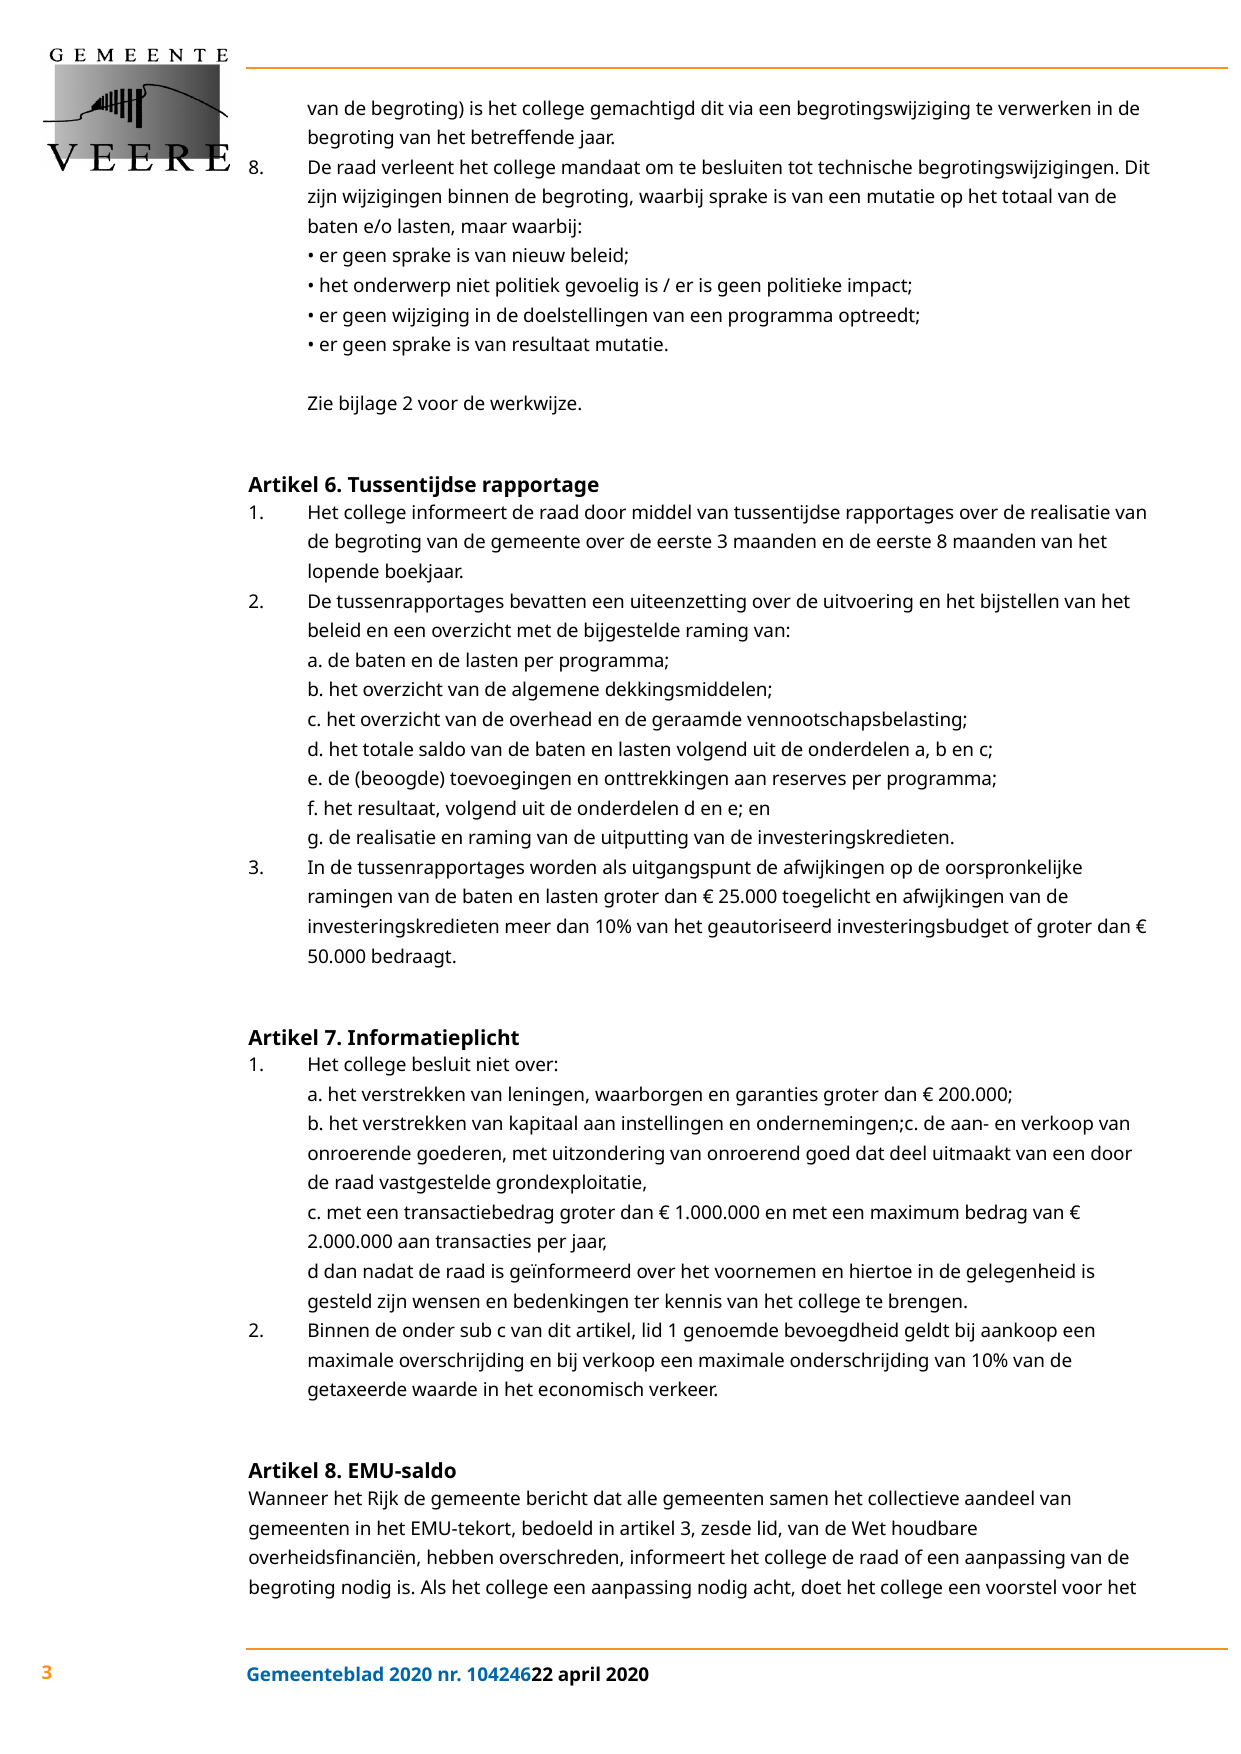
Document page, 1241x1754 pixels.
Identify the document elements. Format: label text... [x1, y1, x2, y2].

list Het college besluit niet over: [248, 1051, 1152, 1077]
list Het college informeert de raad door middel van tussentijdse rapportages over de realisatie van de begroting van de gemeente over de eerste 3 maanden en de eerste 8 maanden van het lopende boekjaar. [248, 499, 1152, 584]
list De raad verleent het college mandaat om te besluiten tot technische begrotingswijzigingen. Dit zijn wijzigingen binnen de begroting, waarbij sprake is van een mutatie op het totaal van de baten e/o lasten, maar waarbij: [248, 154, 1152, 239]
list b. het verstrekken van kapitaal aan instellingen en ondernemingen;c. de aan- en verkoop van onroerende goederen, met uitzondering van onroerend goed dat deel uitmaakt van een door de raad vastgestelde grondexploitatie, [248, 1110, 1152, 1195]
list c. het overzicht van de overhead en de geraamde vennootschapsbelasting; [248, 706, 1152, 732]
list • er geen sprake is van nieuw beleid; [248, 243, 1152, 268]
list d. het totale saldo van de baten en lasten volgend uit de onderdelen a, b en c; [248, 736, 1152, 761]
list van de begroting) is het college gemachtigd dit via een begrotingswijziging te verwerken in de begroting van het betreffende jaar. [248, 95, 1152, 150]
list • er geen sprake is van resultaat mutatie. [248, 331, 1152, 357]
list f. het resultaat, volgend uit de onderdelen d en e; en [248, 795, 1152, 821]
list d dan nadat de raad is geïnformeerd over het voornemen en hiertoe in de gelegenheid is gesteld zijn wensen en bedenkingen ter kennis van het college te brengen. [248, 1258, 1152, 1314]
picture [41, 47, 231, 172]
list a. het verstrekken van leningen, waarborgen en garanties groter dan € 200.000; [248, 1081, 1152, 1107]
list De tussenrapportages bevatten een uiteenzetting over de uitvoering en het bijstellen van het beleid en een overzicht met de bijgestelde raming van: [248, 588, 1152, 643]
list b. het overzicht van de algemene dekkingsmiddelen; [248, 677, 1152, 702]
text Artikel 8. EMU-saldo [248, 1457, 1152, 1485]
text Artikel 6. Tussentijdse rapportage [248, 471, 1152, 499]
list Zie bijlage 2 voor de werkwijze. [248, 391, 1152, 416]
text Artikel 7. Informatieplicht [248, 1023, 1152, 1051]
list g. de realisatie en raming van de uitputting van de investeringskredieten. [248, 824, 1152, 850]
list a. de baten en de lasten per programma; [248, 647, 1152, 673]
list e. de (beoogde) toevoegingen en onttrekkingen aan reserves per programma; [248, 765, 1152, 791]
list c. met een transactiebedrag groter dan € 1.000.000 en met een maximum bedrag van € 2.000.000 aan transacties per jaar, [248, 1199, 1152, 1254]
list In de tussenrapportages worden als uitgangspunt de afwijkingen op de oorspronkelijke ramingen van de baten en lasten groter dan € 25.000 toegelicht en afwijkingen van de investeringskredieten meer dan 10% van het geautoriseerd investeringsbudget of groter dan € 50.000 bedraagt. [248, 854, 1152, 968]
list Binnen de onder sub c van dit artikel, lid 1 genoemde bevoegdheid geldt bij aankoop een maximale overschrijding en bij verkoop een maximale onderschrijding van 10% van de getaxeerde waarde in het economisch verkeer. [248, 1317, 1152, 1402]
list • er geen wijziging in de doelstellingen van een programma optreedt; [248, 302, 1152, 328]
list • het onderwerp niet politiek gevoelig is / er is geen politieke impact; [248, 272, 1152, 298]
text Wanneer het Rijk de gemeente bericht dat alle gemeenten samen het collectieve aandeel van gemeenten in het EMU-tekort, bedoeld in artikel 3, zesde lid, van de Wet houdbare overheidsfinanciën, hebben overschreden, informeert het college de raad of een aanpassing van de begroting nodig is. Als het college een aanpassing nodig acht, doet het college een voorstel voor het [248, 1485, 1152, 1599]
